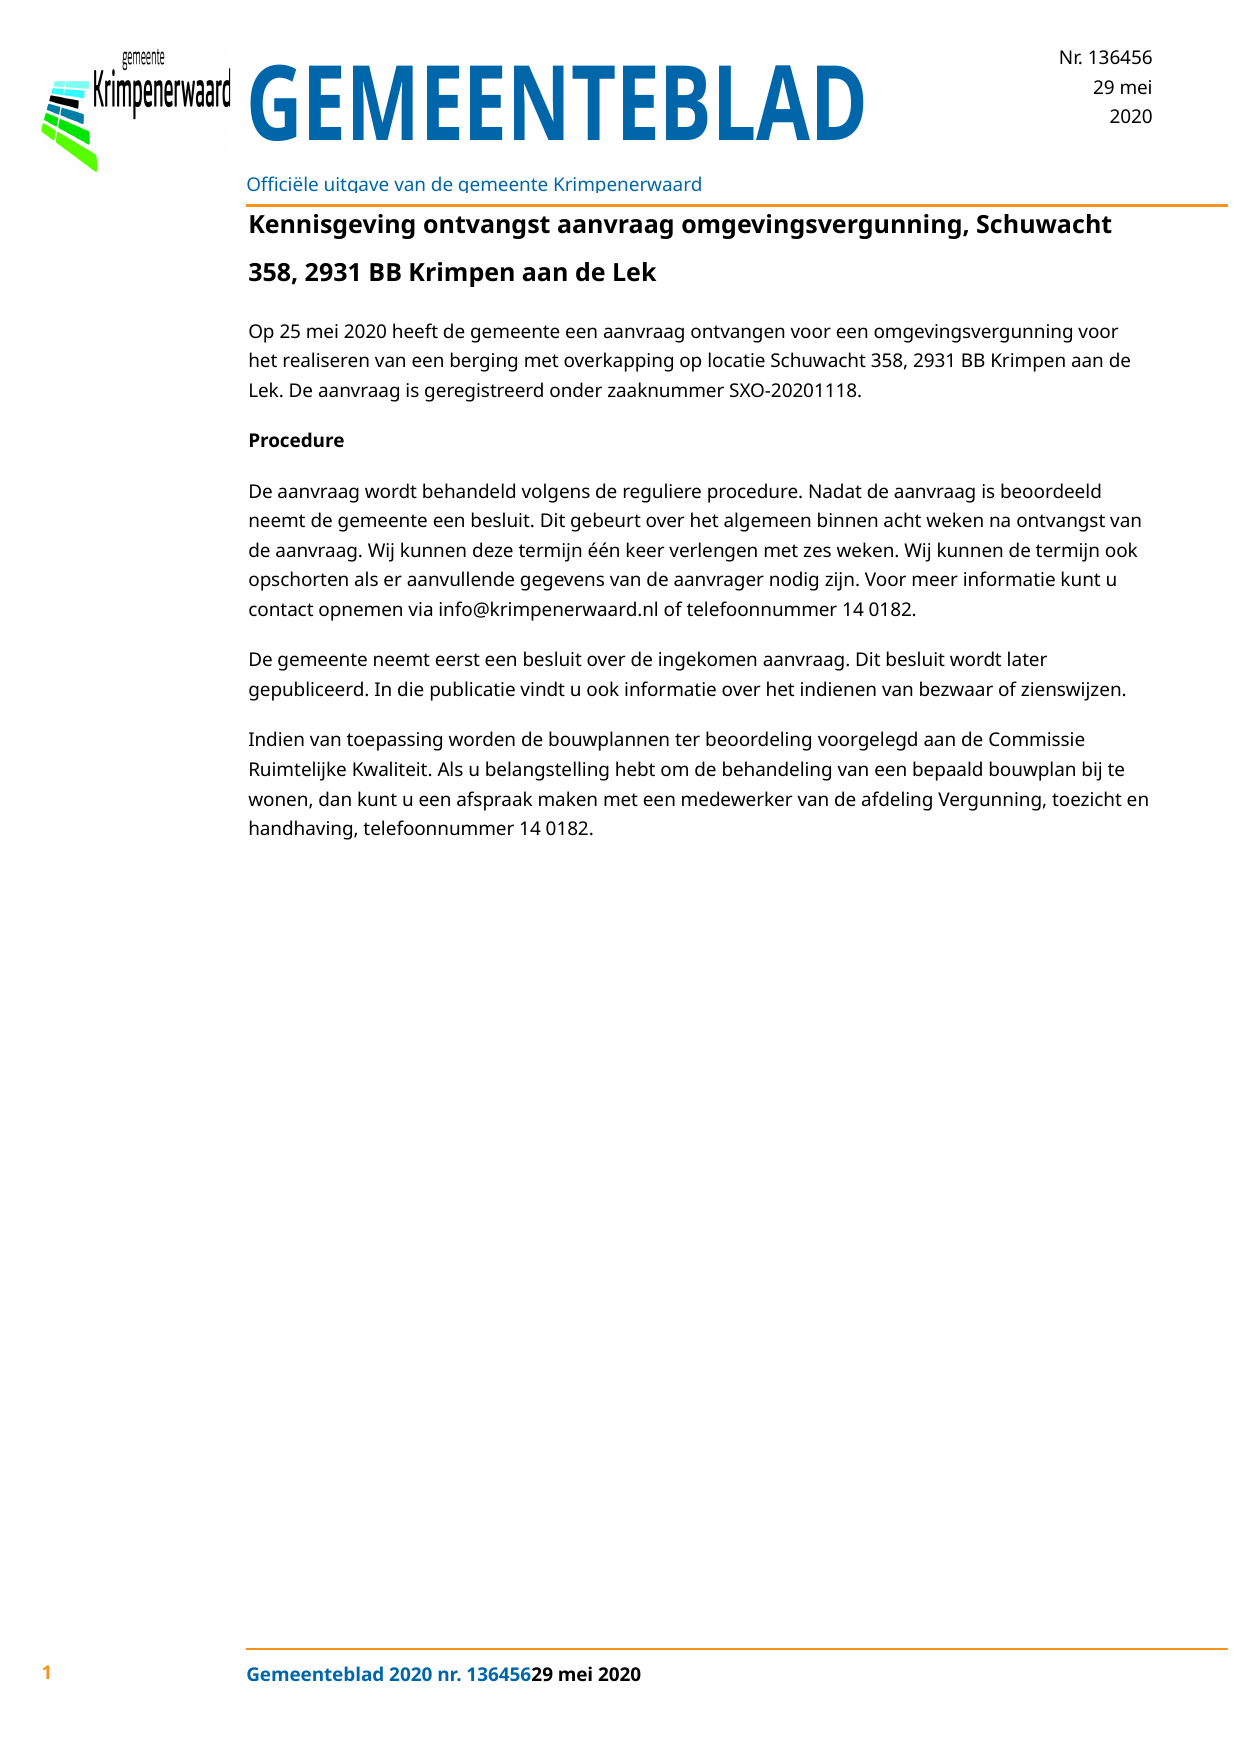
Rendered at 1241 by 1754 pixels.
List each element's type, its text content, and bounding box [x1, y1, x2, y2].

picture [41, 47, 231, 172]
text Kennisgeving ontvangst aanvraag omgevingsvergunning, Schuwacht 358, 2931 BB Krimpen aan de Lek [248, 207, 1152, 288]
text Op 25 mei 2020 heeft de gemeente een aanvraag ontvangen voor een omgevingsvergunning voor het realiseren van een berging met overkapping op locatie Schuwacht 358, 2931 BB Krimpen aan de Lek. De aanvraag is geregistreerd onder zaaknummer SXO-20201118. [248, 318, 1152, 403]
text Indien van toepassing worden de bouwplannen ter beoordeling voorgelegd aan de Commissie Ruimtelijke Kwaliteit. Als u belangstelling hebt om de behandeling van een bepaald bouwplan bij te wonen, dan kunt u een afspraak maken met een medewerker van de afdeling Vergunning, toezicht en handhaving, telefoonnummer 14 0182. [248, 727, 1152, 841]
text Procedure [248, 427, 1152, 453]
text De aanvraag wordt behandeld volgens de reguliere procedure. Nadat de aanvraag is beoordeeld neemt de gemeente een besluit. Dit gebeurt over het algemeen binnen acht weken na ontvangst van de aanvraag. Wij kunnen deze termijn één keer verlengen met zes weken. Wij kunnen de termijn ook opschorten als er aanvullende gegevens van de aanvrager nodig zijn. Voor meer informatie kunt u contact opnemen via info@krimpenerwaard.nl of telefoonnummer 14 0182. [248, 478, 1152, 622]
text De gemeente neemt eerst een besluit over de ingekomen aanvraag. Dit besluit wordt later gepubliceerd. In die publicatie vindt u ook informatie over het indienen van bezwaar of zienswijzen. [248, 647, 1152, 702]
